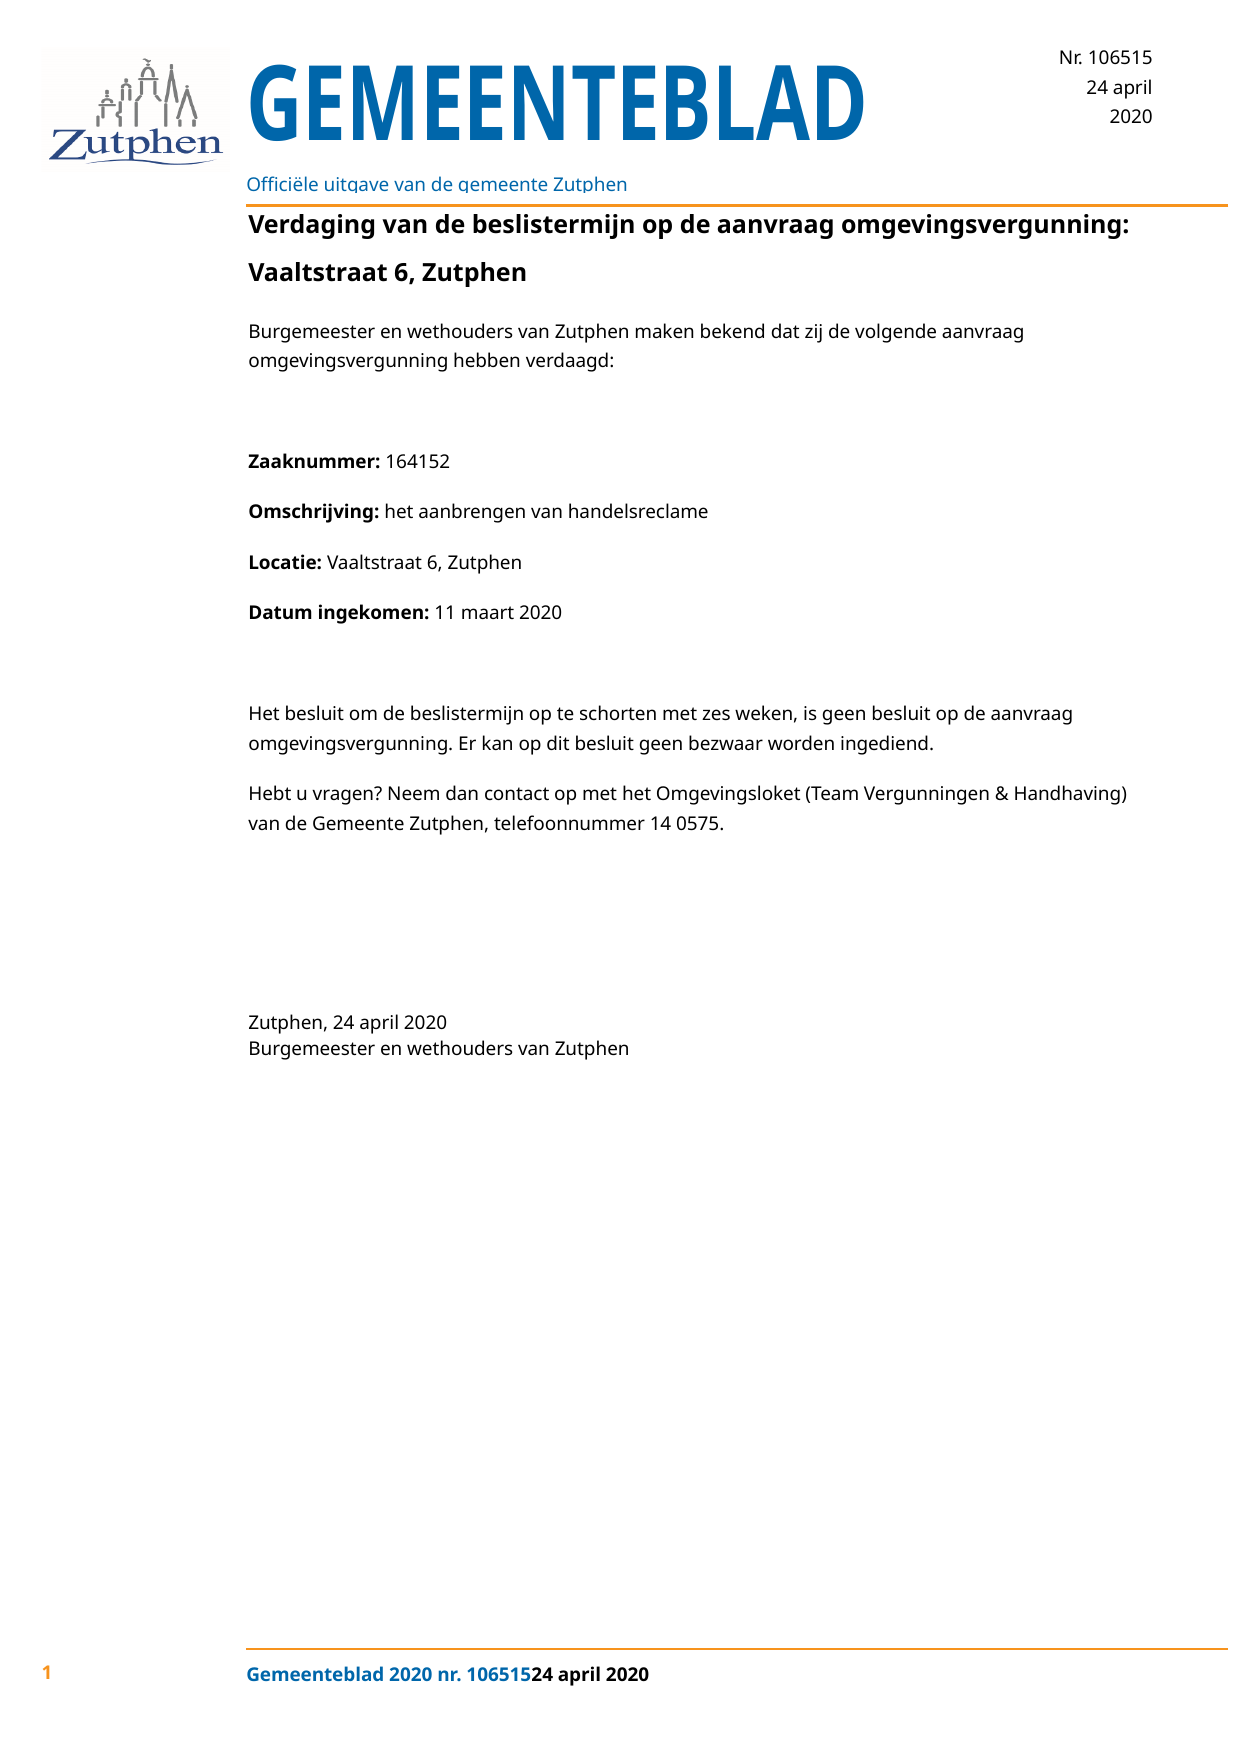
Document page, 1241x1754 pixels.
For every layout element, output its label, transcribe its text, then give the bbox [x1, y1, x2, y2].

text Hebt u vragen? Neem dan contact op met het Omgevingsloket (Team Vergunningen & Handhaving) van de Gemeente Zutphen, telefoonnummer 14 0575. [248, 780, 1152, 836]
text Burgemeester en wethouders van Zutphen maken bekend dat zij de volgende aanvraag omgevingsvergunning hebben verdaagd: [248, 318, 1152, 373]
text Het besluit om de beslistermijn op te schorten met zes weken, is geen besluit op de aanvraag omgevingsvergunning. Er kan op dit besluit geen bezwaar worden ingediend. [248, 700, 1152, 756]
text Zaaknummer: 164152 [248, 448, 1152, 474]
picture [41, 47, 231, 172]
text Burgemeester en wethouders van Zutphen [248, 1035, 1152, 1061]
text Zutphen, 24 april 2020 [248, 1009, 1152, 1035]
text Datum ingekomen: 11 maart 2020 [248, 599, 1152, 625]
text Omschrijving: het aanbrengen van handelsreclame [248, 499, 1152, 524]
text Locatie: Vaaltstraat 6, Zutphen [248, 549, 1152, 575]
text Verdaging van de beslistermijn op de aanvraag omgevingsvergunning: Vaaltstraat 6, Zutphen [248, 207, 1152, 288]
